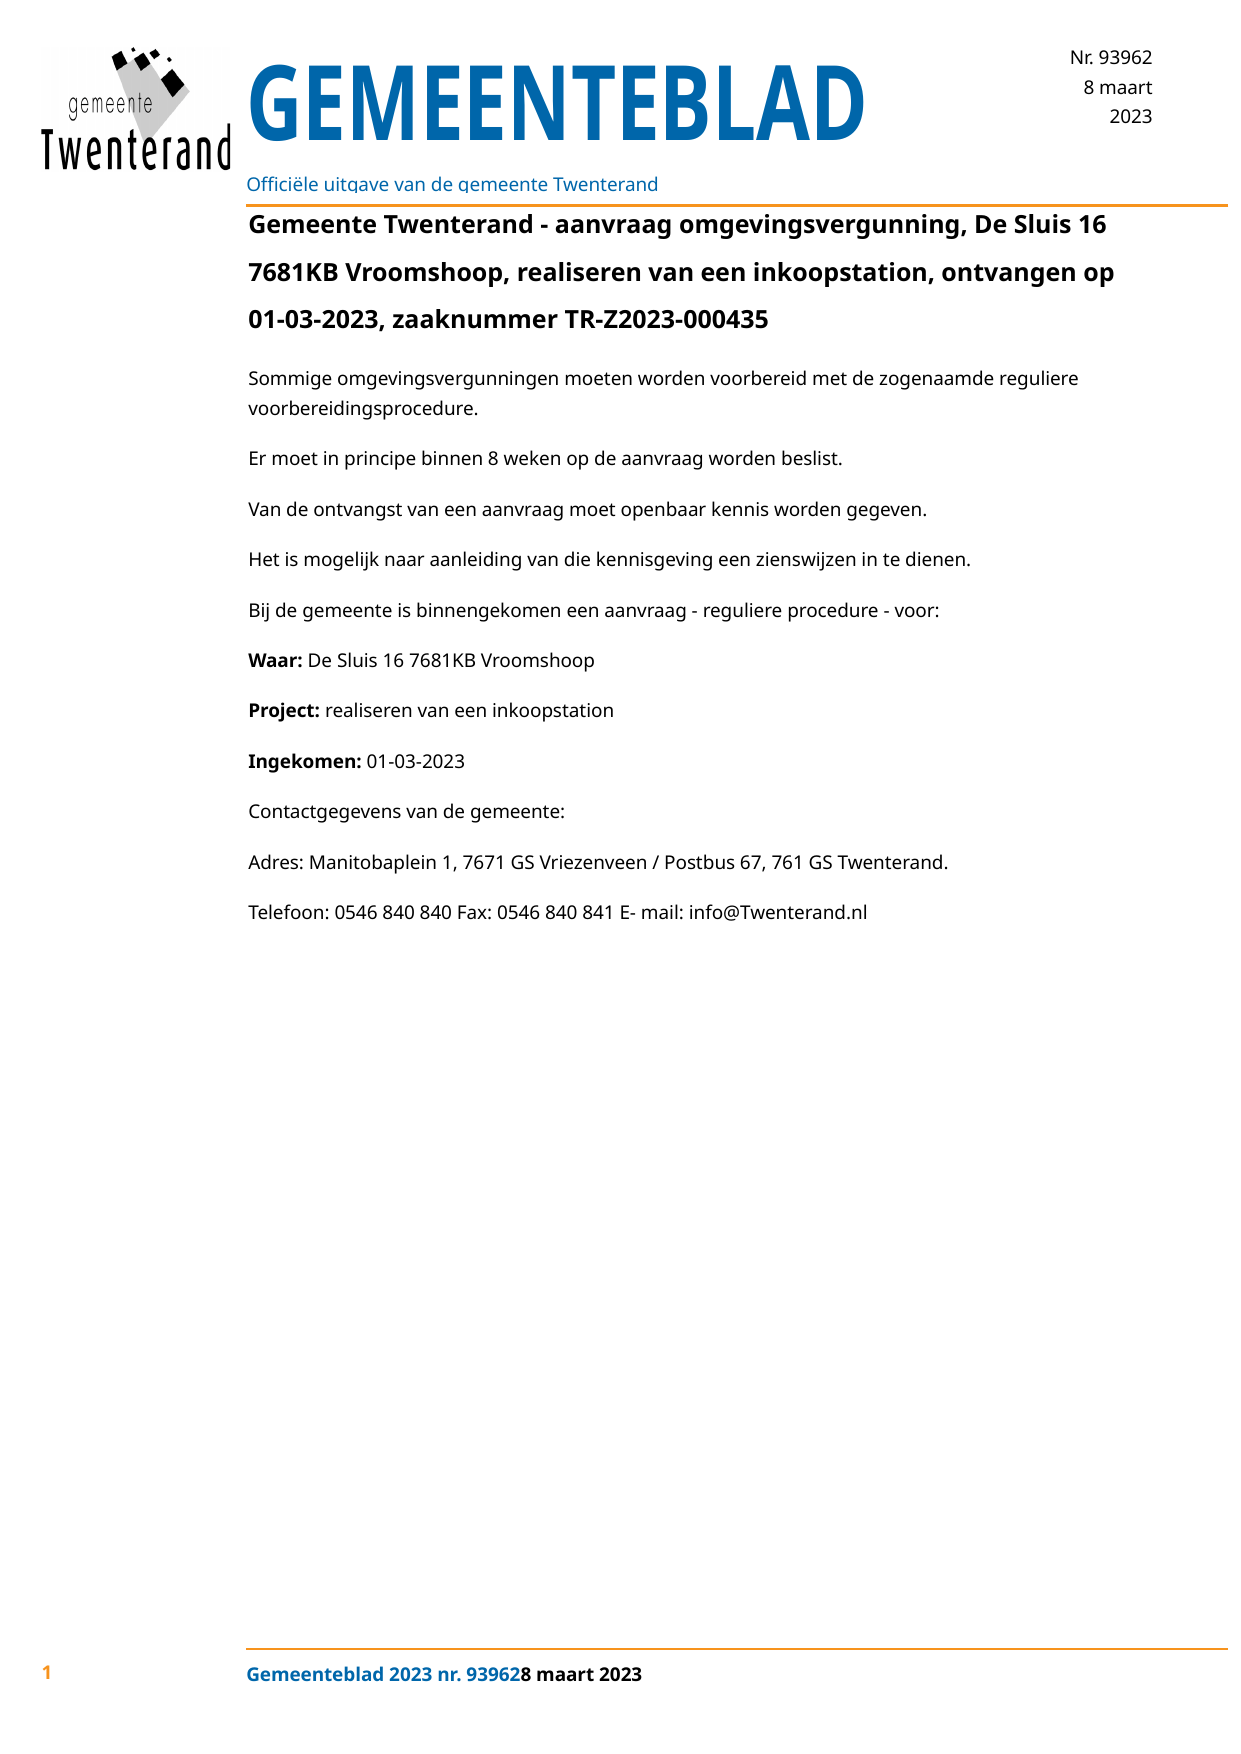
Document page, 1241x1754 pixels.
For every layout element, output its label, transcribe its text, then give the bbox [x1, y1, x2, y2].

picture [41, 47, 231, 172]
text Project: realiseren van een inkoopstation [248, 698, 1152, 723]
text Gemeente Twenterand - aanvraag omgevingsvergunning, De Sluis 16 7681KB Vroomshoop, realiseren van een inkoopstation, ontvangen op 01-03-2023, zaaknummer TR-Z2023-000435 [248, 207, 1152, 336]
text Waar: De Sluis 16 7681KB Vroomshoop [248, 647, 1152, 673]
text Het is mogelijk naar aanleiding van die kennisgeving een zienswijzen in te dienen. [248, 546, 1152, 572]
text Van de ontvangst van een aanvraag moet openbaar kennis worden gegeven. [248, 496, 1152, 522]
text Adres: Manitobaplein 1, 7671 GS Vriezenveen / Postbus 67, 761 GS Twenterand. [248, 849, 1152, 874]
text Er moet in principe binnen 8 weken op de aanvraag worden beslist. [248, 446, 1152, 471]
text Contactgegevens van de gemeente: [248, 798, 1152, 824]
text Bij de gemeente is binnengekomen een aanvraag - reguliere procedure - voor: [248, 597, 1152, 622]
text Telefoon: 0546 840 840 Fax: 0546 840 841 E- mail: info@Twenterand.nl [248, 899, 1152, 925]
text Ingekomen: 01-03-2023 [248, 748, 1152, 774]
text Sommige omgevingsvergunningen moeten worden voorbereid met de zogenaamde reguliere voorbereidingsprocedure. [248, 366, 1152, 421]
